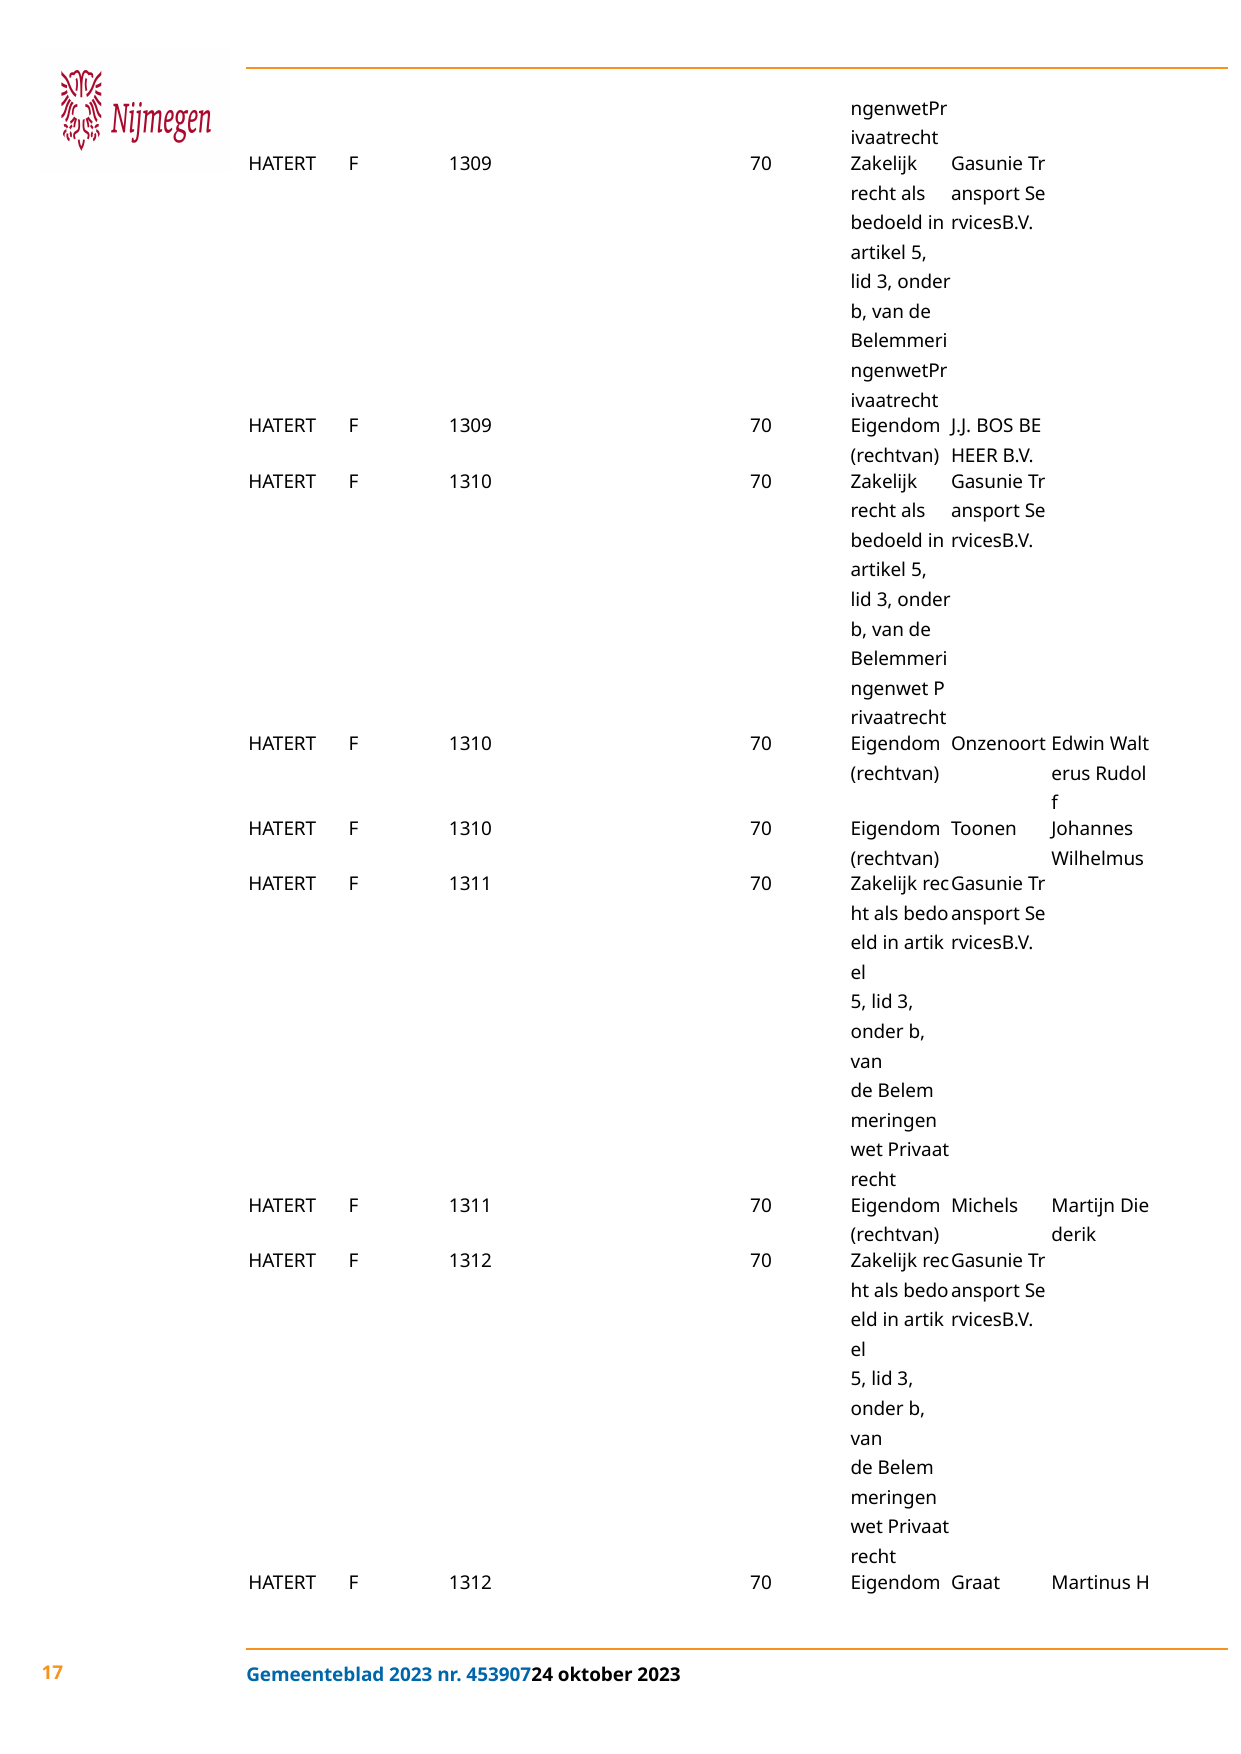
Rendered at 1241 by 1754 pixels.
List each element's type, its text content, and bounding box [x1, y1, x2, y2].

table_cell [650, 468, 750, 730]
table_cell Gasunie Transport ServicesB.V. [951, 468, 1051, 730]
table_cell Onzenoort [951, 730, 1051, 815]
table_cell [549, 150, 649, 412]
table_cell [449, 95, 549, 150]
table_cell HATERT [248, 413, 348, 468]
table_cell 70 [750, 870, 850, 1192]
table_cell F [348, 1569, 449, 1594]
table_cell Toonen [951, 815, 1051, 870]
table_cell Graat [951, 1569, 1051, 1594]
table_cell [650, 815, 750, 870]
table_cell ngenwetPrivaatrecht [850, 95, 951, 150]
table_cell [549, 1192, 649, 1247]
table_cell 70 [750, 815, 850, 870]
table_cell HATERT [248, 815, 348, 870]
table_cell Zakelijk recht als bedoeld in artikel 5, lid 3, onder b, van de Belemmeringenwet Privaatrecht [850, 870, 951, 1192]
table_cell HATERT [248, 870, 348, 1192]
table_cell [650, 413, 750, 468]
picture [41, 47, 231, 172]
table_cell HATERT [248, 1192, 348, 1247]
table_cell [549, 95, 649, 150]
table_cell HATERT [248, 1247, 348, 1569]
table_cell Eigendom (rechtvan) [850, 730, 951, 815]
table_cell [549, 815, 649, 870]
table_cell [650, 730, 750, 815]
table_cell 1310 [449, 815, 549, 870]
table_cell HATERT [248, 730, 348, 815]
table_cell [1051, 870, 1152, 1192]
table_cell [650, 1192, 750, 1247]
table_cell [549, 468, 649, 730]
table_cell Martijn Diederik [1051, 1192, 1152, 1247]
table_cell [549, 730, 649, 815]
table_cell [1051, 1247, 1152, 1569]
table_cell F [348, 730, 449, 815]
table_cell [549, 1247, 649, 1569]
table_cell [1051, 150, 1152, 412]
table_cell [549, 1569, 649, 1594]
table_cell 70 [750, 468, 850, 730]
table_cell F [348, 468, 449, 730]
table_cell 1312 [449, 1247, 549, 1569]
table_cell [1051, 468, 1152, 730]
table_cell 1312 [449, 1569, 549, 1594]
table_cell Zakelijk recht als bedoeld in artikel 5, lid 3, onder b, van de BelemmeringenwetPrivaatrecht [850, 150, 951, 412]
table_cell [1051, 95, 1152, 150]
table_cell Michels [951, 1192, 1051, 1247]
table_cell 70 [750, 1569, 850, 1594]
table_cell [650, 95, 750, 150]
table_cell [650, 870, 750, 1192]
table_cell Eigendom (rechtvan) [850, 413, 951, 468]
table_cell [951, 95, 1051, 150]
table_cell 1310 [449, 468, 549, 730]
table_cell 1311 [449, 1192, 549, 1247]
table_cell HATERT [248, 468, 348, 730]
table_cell [650, 1247, 750, 1569]
table_cell 70 [750, 150, 850, 412]
table_cell 1311 [449, 870, 549, 1192]
table_cell [549, 413, 649, 468]
table_cell Martinus H [1051, 1569, 1152, 1594]
table_cell 1309 [449, 150, 549, 412]
table_cell J.J. BOS BEHEER B.V. [951, 413, 1051, 468]
table_cell [750, 95, 850, 150]
table_cell F [348, 1247, 449, 1569]
table_cell Gasunie Transport ServicesB.V. [951, 870, 1051, 1192]
table_cell Eigendom (rechtvan) [850, 815, 951, 870]
table_cell F [348, 870, 449, 1192]
table_cell [1051, 413, 1152, 468]
table_cell 1309 [449, 413, 549, 468]
table_cell [650, 1569, 750, 1594]
table_cell Zakelijk recht als bedoeld in artikel 5, lid 3, onder b, van de Belemmeringenwet Privaatrecht [850, 468, 951, 730]
table_cell [248, 95, 348, 150]
table_cell Johannes Wilhelmus [1051, 815, 1152, 870]
table_cell HATERT [248, 150, 348, 412]
table_cell 70 [750, 1192, 850, 1247]
table_cell Zakelijk recht als bedoeld in artikel 5, lid 3, onder b, van de Belemmeringenwet Privaatrecht [850, 1247, 951, 1569]
table_cell 1310 [449, 730, 549, 815]
table_cell 70 [750, 1247, 850, 1569]
table_cell Gasunie Transport ServicesB.V. [951, 1247, 1051, 1569]
table_cell 70 [750, 730, 850, 815]
table_cell F [348, 1192, 449, 1247]
table_cell [348, 95, 449, 150]
table_cell F [348, 150, 449, 412]
table_cell Gasunie Transport ServicesB.V. [951, 150, 1051, 412]
table_cell Eigendom [850, 1569, 951, 1594]
table_cell F [348, 815, 449, 870]
table_cell F [348, 413, 449, 468]
table_cell HATERT [248, 1569, 348, 1594]
table_cell [549, 870, 649, 1192]
table_cell 70 [750, 413, 850, 468]
table_cell Edwin Walterus Rudolf [1051, 730, 1152, 815]
table_cell Eigendom (rechtvan) [850, 1192, 951, 1247]
table_cell [650, 150, 750, 412]
